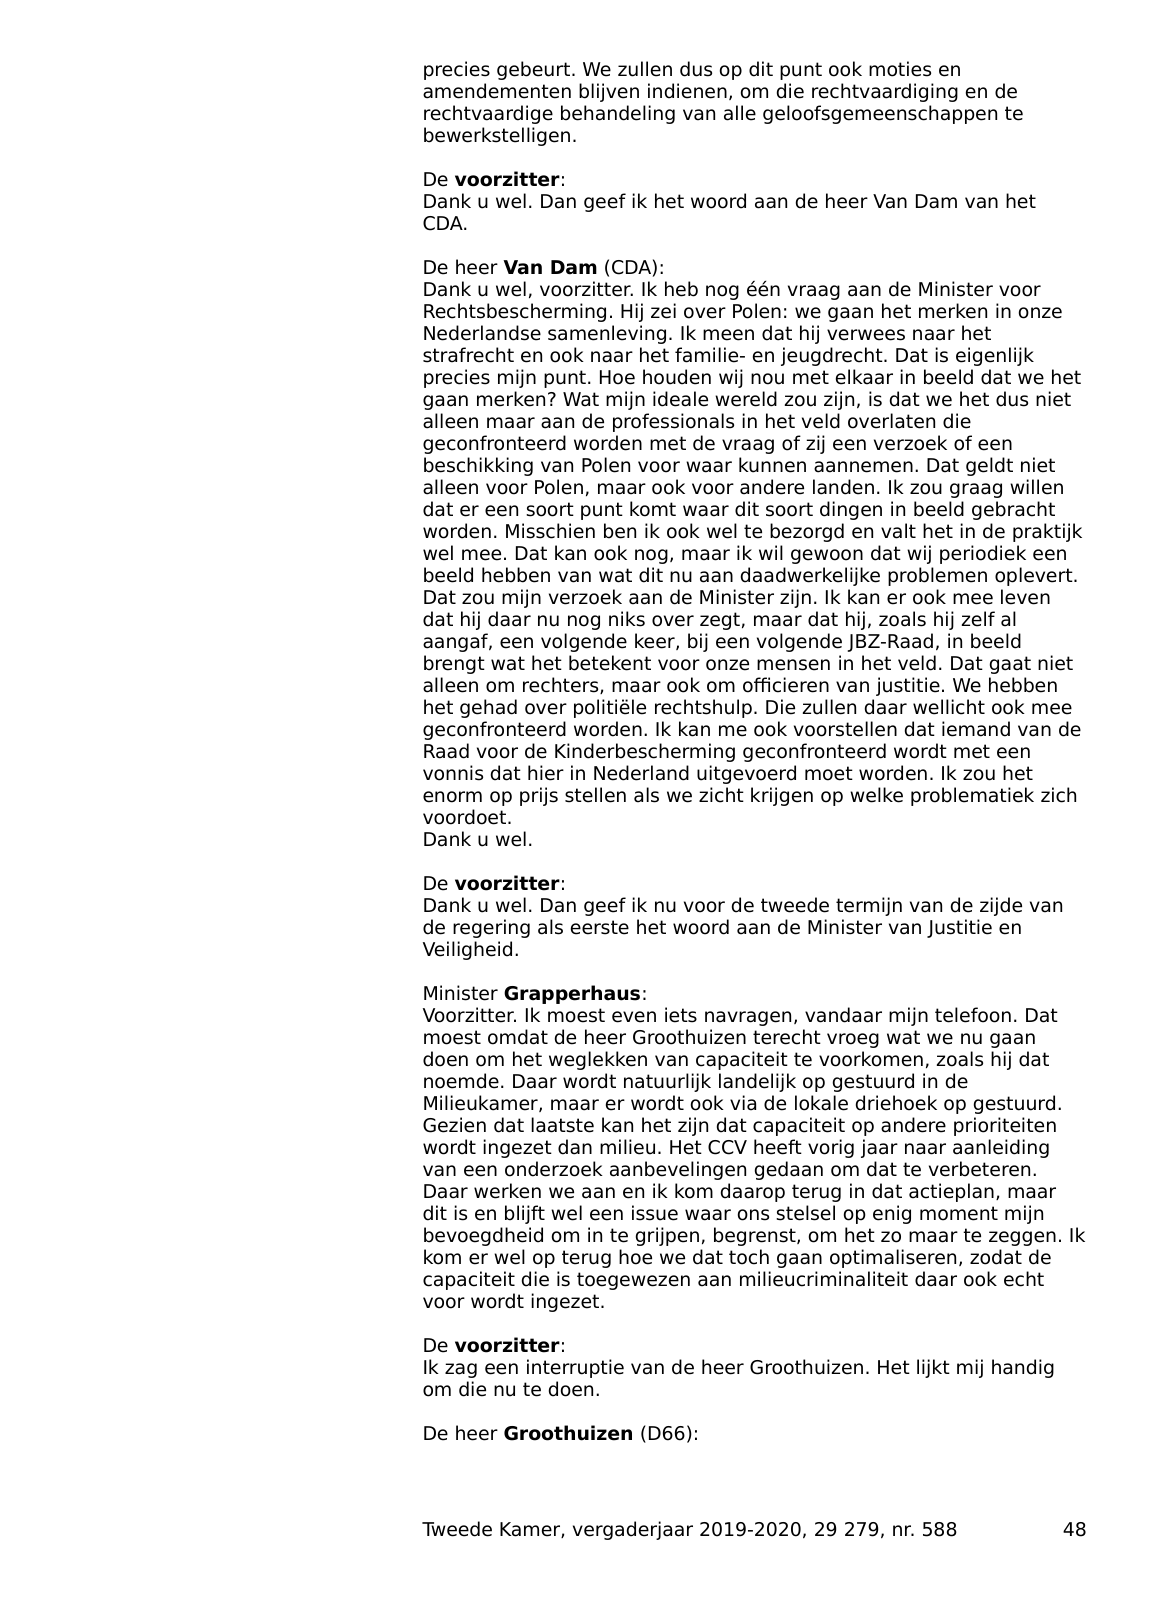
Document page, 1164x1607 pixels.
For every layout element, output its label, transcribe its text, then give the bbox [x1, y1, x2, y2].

text Voorzitter. Ik moest even iets navragen, vandaar mijn telefoon. Dat moest omdat de heer Groothuizen terecht vroeg wat we nu gaan doen om het weglekken van capaciteit te voorkomen, zoals hij dat noemde. Daar wordt natuurlijk landelijk op gestuurd in de Milieukamer, maar er wordt ook via de lokale driehoek op gestuurd. Gezien dat laatste kan het zijn dat capaciteit op andere prioriteiten wordt ingezet dan milieu. Het CCV heeft vorig jaar naar aanleiding van een onderzoek aanbevelingen gedaan om dat te verbeteren. Daar werken we aan en ik kom daarop terug in dat actieplan, maar dit is en blijft wel een issue waar ons stelsel op enig moment mijn bevoegdheid om in te grijpen, begrenst, om het zo maar te zeggen. Ik kom er wel op terug hoe we dat toch gaan optimaliseren, zodat de capaciteit die is toegewezen aan milieucriminaliteit daar ook echt voor wordt ingezet. [422, 1005, 1087, 1313]
text De voorzitter: [422, 169, 1087, 191]
text De heer Van Dam (CDA): [422, 257, 1087, 279]
text Dank u wel. [422, 829, 1087, 851]
text De voorzitter: [422, 873, 1087, 895]
text Dank u wel. Dan geef ik nu voor de tweede termijn van de zijde van de regering als eerste het woord aan de Minister van Justitie en Veiligheid. [422, 895, 1087, 961]
text precies gebeurt. We zullen dus op dit punt ook moties en amendementen blijven indienen, om die rechtvaardiging en de rechtvaardige behandeling van alle geloofsgemeenschappen te bewerkstelligen. [422, 59, 1087, 147]
text Minister Grapperhaus: [422, 983, 1087, 1005]
text De voorzitter: [422, 1335, 1087, 1357]
text Dank u wel. Dan geef ik het woord aan de heer Van Dam van het CDA. [422, 191, 1087, 235]
text Dank u wel, voorzitter. Ik heb nog één vraag aan de Minister voor Rechtsbescherming. Hij zei over Polen: we gaan het merken in onze Nederlandse samenleving. Ik meen dat hij verwees naar het strafrecht en ook naar het familie- en jeugdrecht. Dat is eigenlijk precies mijn punt. Hoe houden wij nou met elkaar in beeld dat we het gaan merken? Wat mijn ideale wereld zou zijn, is dat we het dus niet alleen maar aan de professionals in het veld overlaten die geconfronteerd worden met de vraag of zij een verzoek of een beschikking van Polen voor waar kunnen aannemen. Dat geldt niet alleen voor Polen, maar ook voor andere landen. Ik zou graag willen dat er een soort punt komt waar dit soort dingen in beeld gebracht worden. Misschien ben ik ook wel te bezorgd en valt het in de praktijk wel mee. Dat kan ook nog, maar ik wil gewoon dat wij periodiek een beeld hebben van wat dit nu aan daadwerkelijke problemen oplevert. Dat zou mijn verzoek aan de Minister zijn. Ik kan er ook mee leven dat hij daar nu nog niks over zegt, maar dat hij, zoals hij zelf al aangaf, een volgende keer, bij een volgende JBZ-Raad, in beeld brengt wat het betekent voor onze mensen in het veld. Dat gaat niet alleen om rechters, maar ook om officieren van justitie. We hebben het gehad over politiële rechtshulp. Die zullen daar wellicht ook mee geconfronteerd worden. Ik kan me ook voorstellen dat iemand van de Raad voor de Kinderbescherming geconfronteerd wordt met een vonnis dat hier in Nederland uitgevoerd moet worden. Ik zou het enorm op prijs stellen als we zicht krijgen op welke problematiek zich voordoet. [422, 279, 1087, 829]
text Ik zag een interruptie van de heer Groothuizen. Het lijkt mij handig om die nu te doen. [422, 1357, 1087, 1401]
text De heer Groothuizen (D66): [422, 1423, 1087, 1445]
